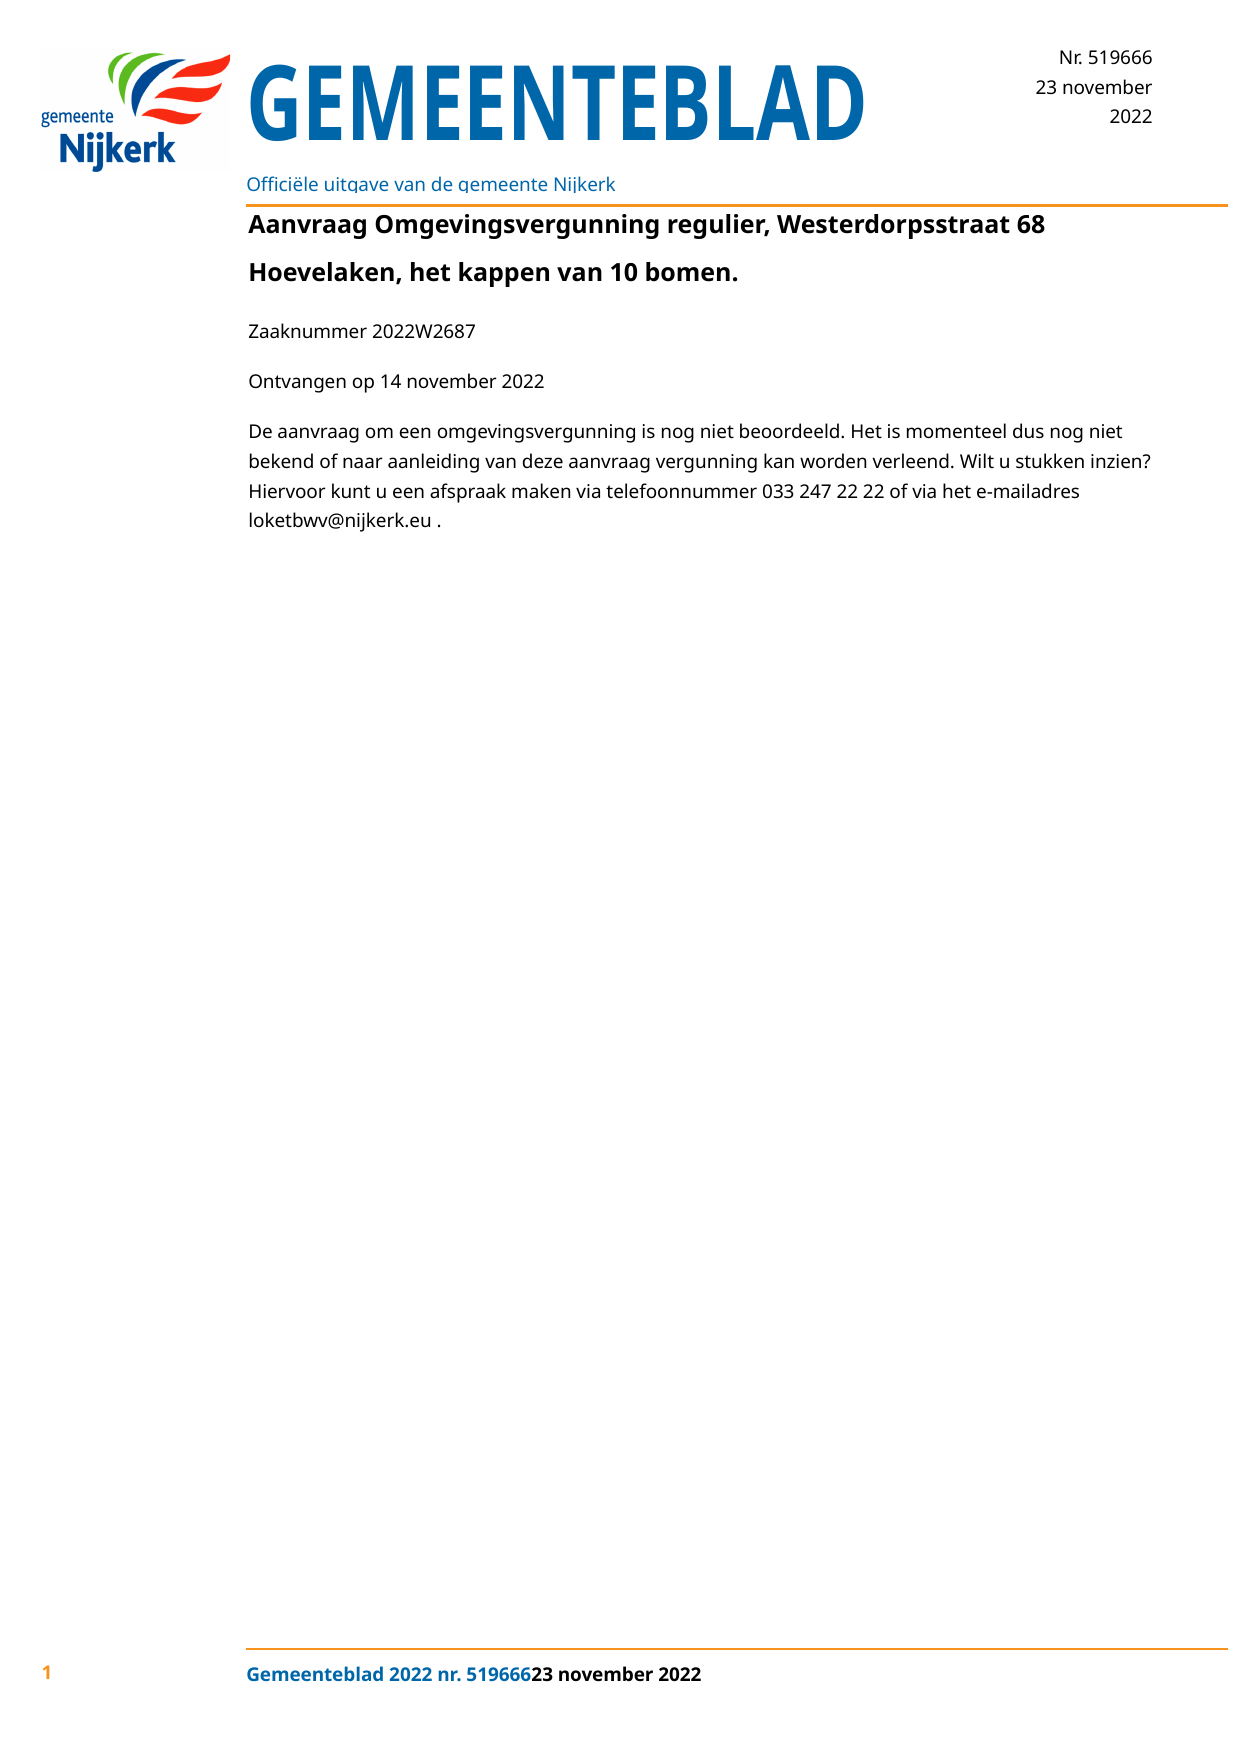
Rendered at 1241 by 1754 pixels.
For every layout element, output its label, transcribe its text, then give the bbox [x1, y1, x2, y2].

text Zaaknummer 2022W2687 [248, 318, 1152, 344]
picture [41, 47, 231, 172]
text Ontvangen op 14 november 2022 [248, 368, 1152, 394]
text Aanvraag Omgevingsvergunning regulier, Westerdorpsstraat 68 Hoevelaken, het kappen van 10 bomen. [248, 207, 1152, 288]
text De aanvraag om een omgevingsvergunning is nog niet beoordeeld. Het is momenteel dus nog niet bekend of naar aanleiding van deze aanvraag vergunning kan worden verleend. Wilt u stukken inzien? Hiervoor kunt u een afspraak maken via telefoonnummer 033 247 22 22 of via het e-mailadres loketbwv@nijkerk.eu . [248, 419, 1152, 533]
